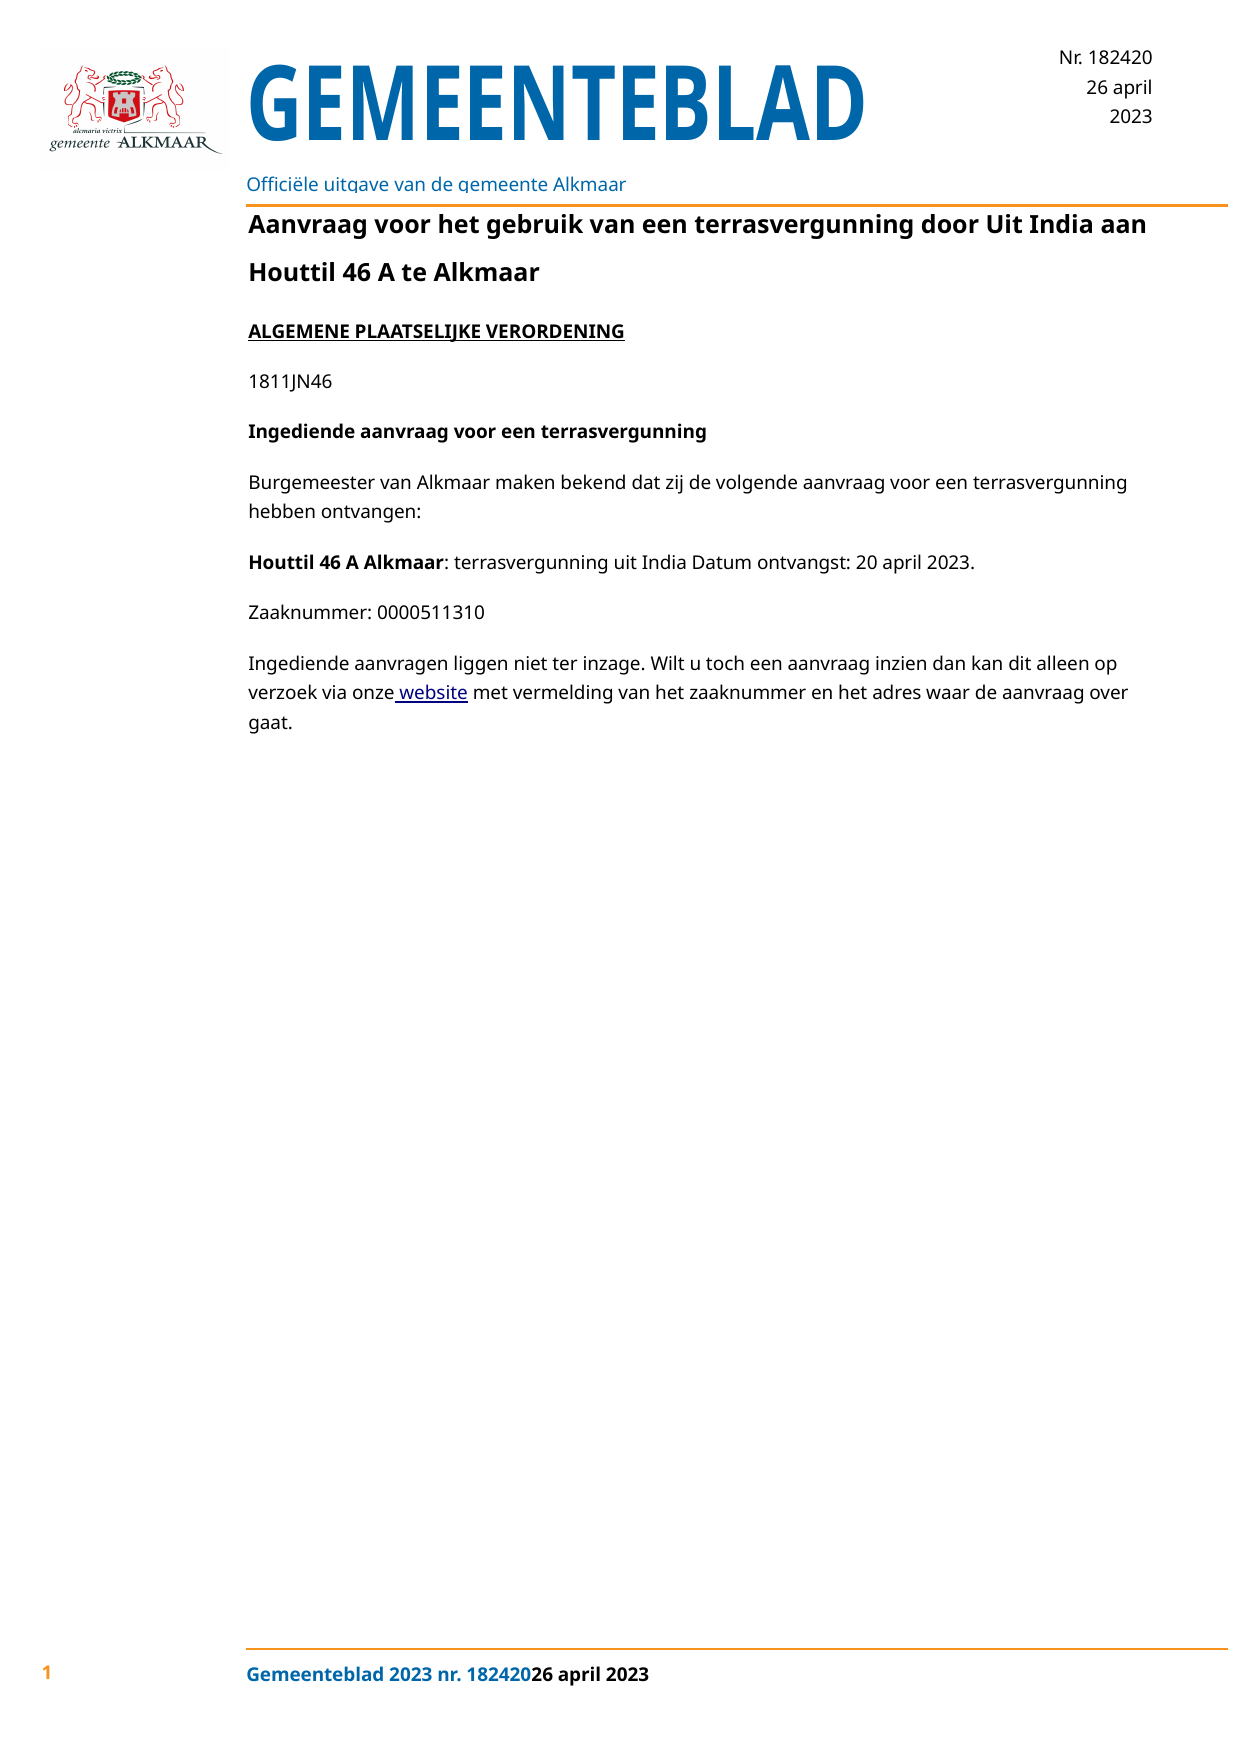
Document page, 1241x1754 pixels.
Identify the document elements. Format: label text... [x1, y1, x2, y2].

text 1811JN46 [248, 368, 1152, 394]
text Houttil 46 A Alkmaar: terrasvergunning uit India Datum ontvangst: 20 april 2023. [248, 549, 1152, 575]
text ALGEMENE PLAATSELIJKE VERORDENING [248, 318, 1152, 344]
text Aanvraag voor het gebruik van een terrasvergunning door Uit India aan Houttil 46 A te Alkmaar [248, 207, 1152, 288]
text Ingediende aanvraag voor een terrasvergunning [248, 419, 1152, 444]
text Zaaknummer: 0000511310 [248, 599, 1152, 625]
picture [41, 47, 231, 172]
text Ingediende aanvragen liggen niet ter inzage. Wilt u toch een aanvraag inzien dan kan dit alleen op verzoek via onze website met vermelding van het zaaknummer en het adres waar de aanvraag over gaat. [248, 650, 1152, 735]
text Burgemeester van Alkmaar maken bekend dat zij de volgende aanvraag voor een terrasvergunning hebben ontvangen: [248, 469, 1152, 524]
